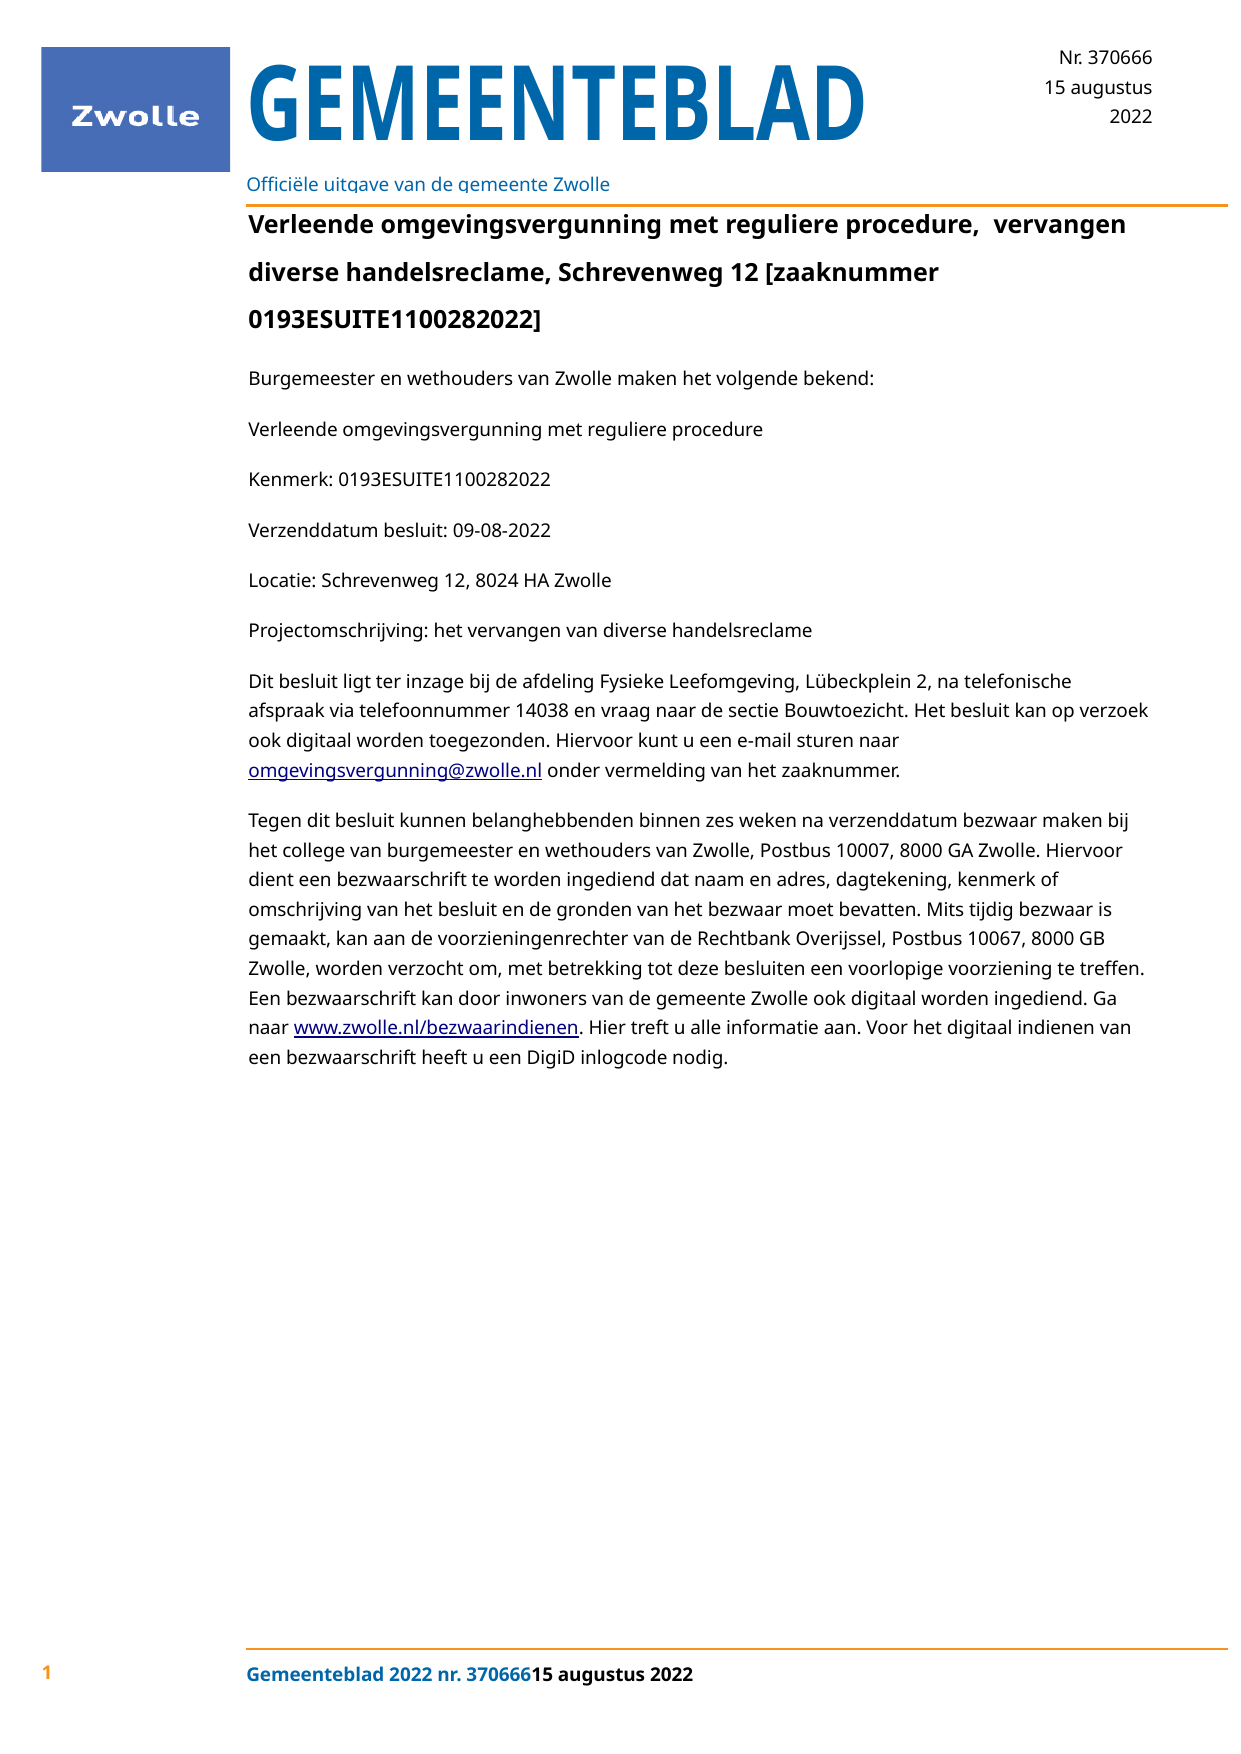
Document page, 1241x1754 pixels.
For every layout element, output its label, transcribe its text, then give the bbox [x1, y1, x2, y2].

picture [41, 47, 231, 172]
text Verleende omgevingsvergunning met reguliere procedure [248, 416, 1152, 442]
text Projectomschrijving: het vervangen van diverse handelsreclame [248, 618, 1152, 643]
text Kenmerk: 0193ESUITE1100282022 [248, 466, 1152, 492]
text Locatie: Schrevenweg 12, 8024 HA Zwolle [248, 567, 1152, 593]
text Tegen dit besluit kunnen belanghebbenden binnen zes weken na verzenddatum bezwaar maken bij het college van burgemeester en wethouders van Zwolle, Postbus 10007, 8000 GA Zwolle. Hiervoor dient een bezwaarschrift te worden ingediend dat naam en adres, dagtekening, kenmerk of omschrijving van het besluit en de gronden van het bezwaar moet bevatten. Mits tijdig bezwaar is gemaakt, kan aan de voorzieningenrechter van de Rechtbank Overijssel, Postbus 10067, 8000 GB Zwolle, worden verzocht om, met betrekking tot deze besluiten een voorlopige voorziening te treffen. Een bezwaarschrift kan door inwoners van de gemeente Zwolle ook digitaal worden ingediend. Ga naar www.zwolle.nl/bezwaarindienen. Hier treft u alle informatie aan. Voor het digitaal indienen van een bezwaarschrift heeft u een DigiD inlogcode nodig. [248, 807, 1152, 1069]
text Burgemeester en wethouders van Zwolle maken het volgende bekend: [248, 366, 1152, 391]
text Dit besluit ligt ter inzage bij de afdeling Fysieke Leefomgeving, Lübeckplein 2, na telefonische afspraak via telefoonnummer 14038 en vraag naar de sectie Bouwtoezicht. Het besluit kan op verzoek ook digitaal worden toegezonden. Hiervoor kunt u een e-mail sturen naar omgevingsvergunning@zwolle.nl onder vermelding van het zaaknummer. [248, 668, 1152, 782]
text Verzenddatum besluit: 09-08-2022 [248, 517, 1152, 542]
text Verleende omgevingsvergunning met reguliere procedure, vervangen diverse handelsreclame, Schrevenweg 12 [zaaknummer 0193ESUITE1100282022] [248, 207, 1152, 336]
